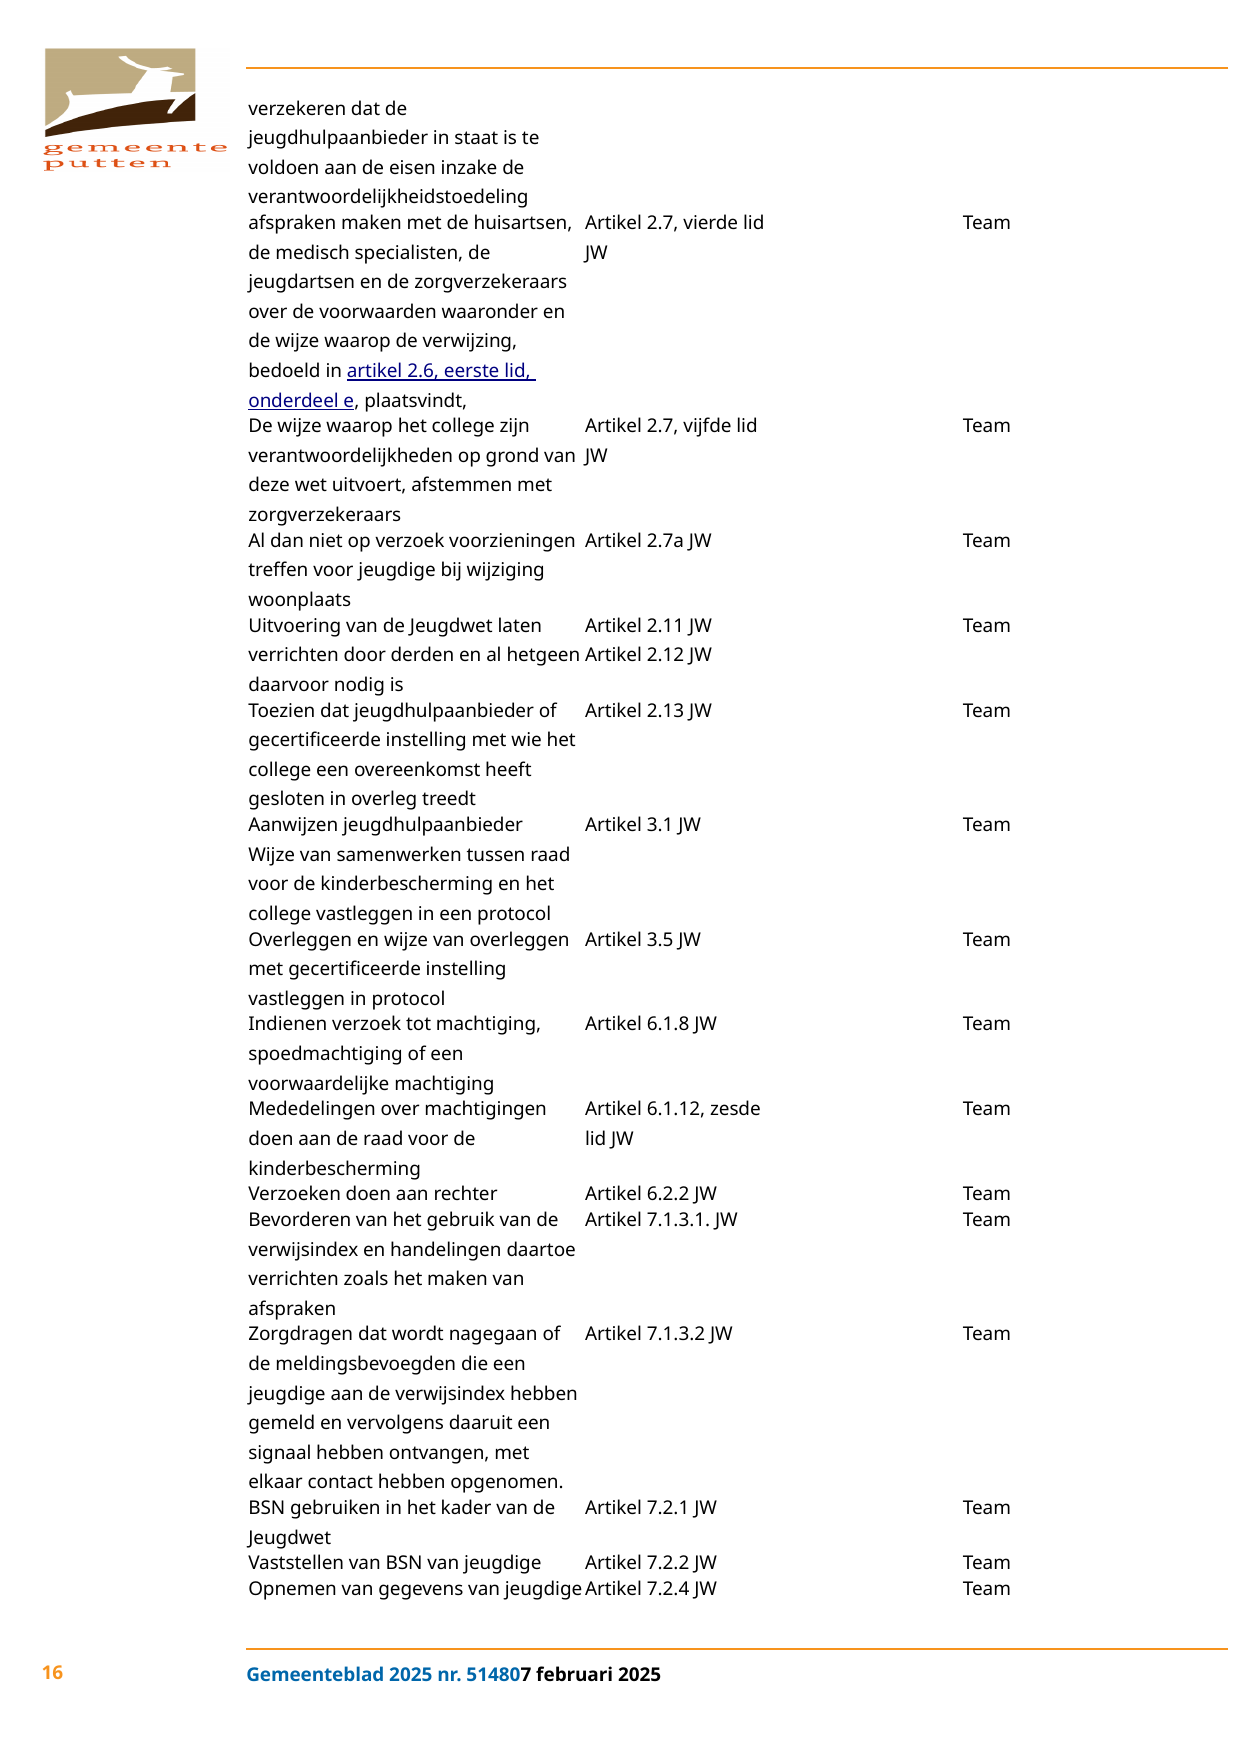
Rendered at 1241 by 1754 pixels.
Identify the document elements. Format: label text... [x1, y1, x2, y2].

table_cell [774, 811, 963, 926]
table_cell [774, 612, 963, 697]
table_cell Artikel 2.7, vijfde lid JW [585, 413, 774, 527]
table_cell Team [963, 1096, 1152, 1180]
table_cell Team [963, 1494, 1152, 1549]
table_cell Artikel 3.1 JW [585, 811, 774, 926]
table_cell Team [963, 413, 1152, 527]
table_cell [774, 697, 963, 811]
table_cell [774, 1206, 963, 1321]
table_cell Artikel 6.1.8 JW [585, 1011, 774, 1096]
table_cell Team [963, 1011, 1152, 1096]
table_cell Artikel 6.1.12, zesde lid JW [585, 1096, 774, 1180]
table_cell [774, 1011, 963, 1096]
table_cell [963, 95, 1152, 209]
table_cell Al dan niet op verzoek voorzieningen treffen voor jeugdige bij wijziging woonplaats [248, 527, 585, 612]
table_cell [774, 209, 963, 412]
table_cell Vaststellen van BSN van jeugdige [248, 1550, 585, 1575]
table_cell [774, 926, 963, 1011]
table_cell Uitvoering van de Jeugdwet laten verrichten door derden en al hetgeen daarvoor nodig is [248, 612, 585, 697]
table_cell Artikel 7.2.4 JW [585, 1575, 774, 1601]
table_cell afspraken maken met de huisartsen, de medisch specialisten, de jeugdartsen en de zorgverzekeraars over de voorwaarden waaronder en de wijze waarop de verwijzing, bedoeld in artikel 2.6, eerste lid, onderdeel e, plaatsvindt, [248, 209, 585, 412]
table_cell Team [963, 527, 1152, 612]
table_cell [774, 1494, 963, 1549]
table_cell Artikel 7.2.2 JW [585, 1550, 774, 1575]
table_cell Bevorderen van het gebruik van de verwijsindex en handelingen daartoe verrichten zoals het maken van afspraken [248, 1206, 585, 1321]
table_cell Artikel 7.2.1 JW [585, 1494, 774, 1549]
table_cell [774, 95, 963, 209]
table_cell Team [963, 1180, 1152, 1206]
picture [41, 47, 231, 172]
table_cell Artikel 7.1.3.1. JW [585, 1206, 774, 1321]
table_cell Team [963, 811, 1152, 926]
table_cell [774, 1180, 963, 1206]
table_cell Team [963, 1206, 1152, 1321]
table_cell Artikel 2.7, vierde lid JW [585, 209, 774, 412]
table_cell Team [963, 697, 1152, 811]
table_cell Artikel 2.11 JW Artikel 2.12 JW [585, 612, 774, 697]
table_cell Artikel 2.13 JW [585, 697, 774, 811]
table_cell [774, 527, 963, 612]
table_cell [774, 1321, 963, 1494]
table_cell Artikel 2.7a JW [585, 527, 774, 612]
table_cell Opnemen van gegevens van jeugdige [248, 1575, 585, 1601]
table_cell Team [963, 1321, 1152, 1494]
table_cell Overleggen en wijze van overleggen met gecertificeerde instelling vastleggen in protocol [248, 926, 585, 1011]
table_cell Mededelingen over machtigingen doen aan de raad voor de kinderbescherming [248, 1096, 585, 1180]
table_cell Artikel 6.2.2 JW [585, 1180, 774, 1206]
table_cell [774, 1096, 963, 1180]
table_cell Indienen verzoek tot machtiging, spoedmachtiging of een voorwaardelijke machtiging [248, 1011, 585, 1096]
table_cell Artikel 3.5 JW [585, 926, 774, 1011]
table_cell [774, 1550, 963, 1575]
table_cell Aanwijzen jeugdhulpaanbieder Wijze van samenwerken tussen raad voor de kinderbescherming en het college vastleggen in een protocol [248, 811, 585, 926]
table_cell [585, 95, 774, 209]
table_cell Toezien dat jeugdhulpaanbieder of gecertificeerde instelling met wie het college een overeenkomst heeft gesloten in overleg treedt [248, 697, 585, 811]
table_cell De wijze waarop het college zijn verantwoordelijkheden op grond van deze wet uitvoert, afstemmen met zorgverzekeraars [248, 413, 585, 527]
table_cell Team [963, 1575, 1152, 1601]
table_cell [774, 1575, 963, 1601]
table_cell Verzoeken doen aan rechter [248, 1180, 585, 1206]
table_cell Team [963, 926, 1152, 1011]
table_cell BSN gebruiken in het kader van de Jeugdwet [248, 1494, 585, 1549]
table_cell Zorgdragen dat wordt nagegaan of de meldingsbevoegden die een jeugdige aan de verwijsindex hebben gemeld en vervolgens daaruit een signaal hebben ontvangen, met elkaar contact hebben opgenomen. [248, 1321, 585, 1494]
table_cell Team [963, 209, 1152, 412]
table_cell verzekeren dat de jeugdhulpaanbieder in staat is te voldoen aan de eisen inzake de verantwoordelijkheidstoedeling [248, 95, 585, 209]
table_cell Artikel 7.1.3.2 JW [585, 1321, 774, 1494]
table_cell [774, 413, 963, 527]
table_cell Team [963, 1550, 1152, 1575]
table_cell Team [963, 612, 1152, 697]
